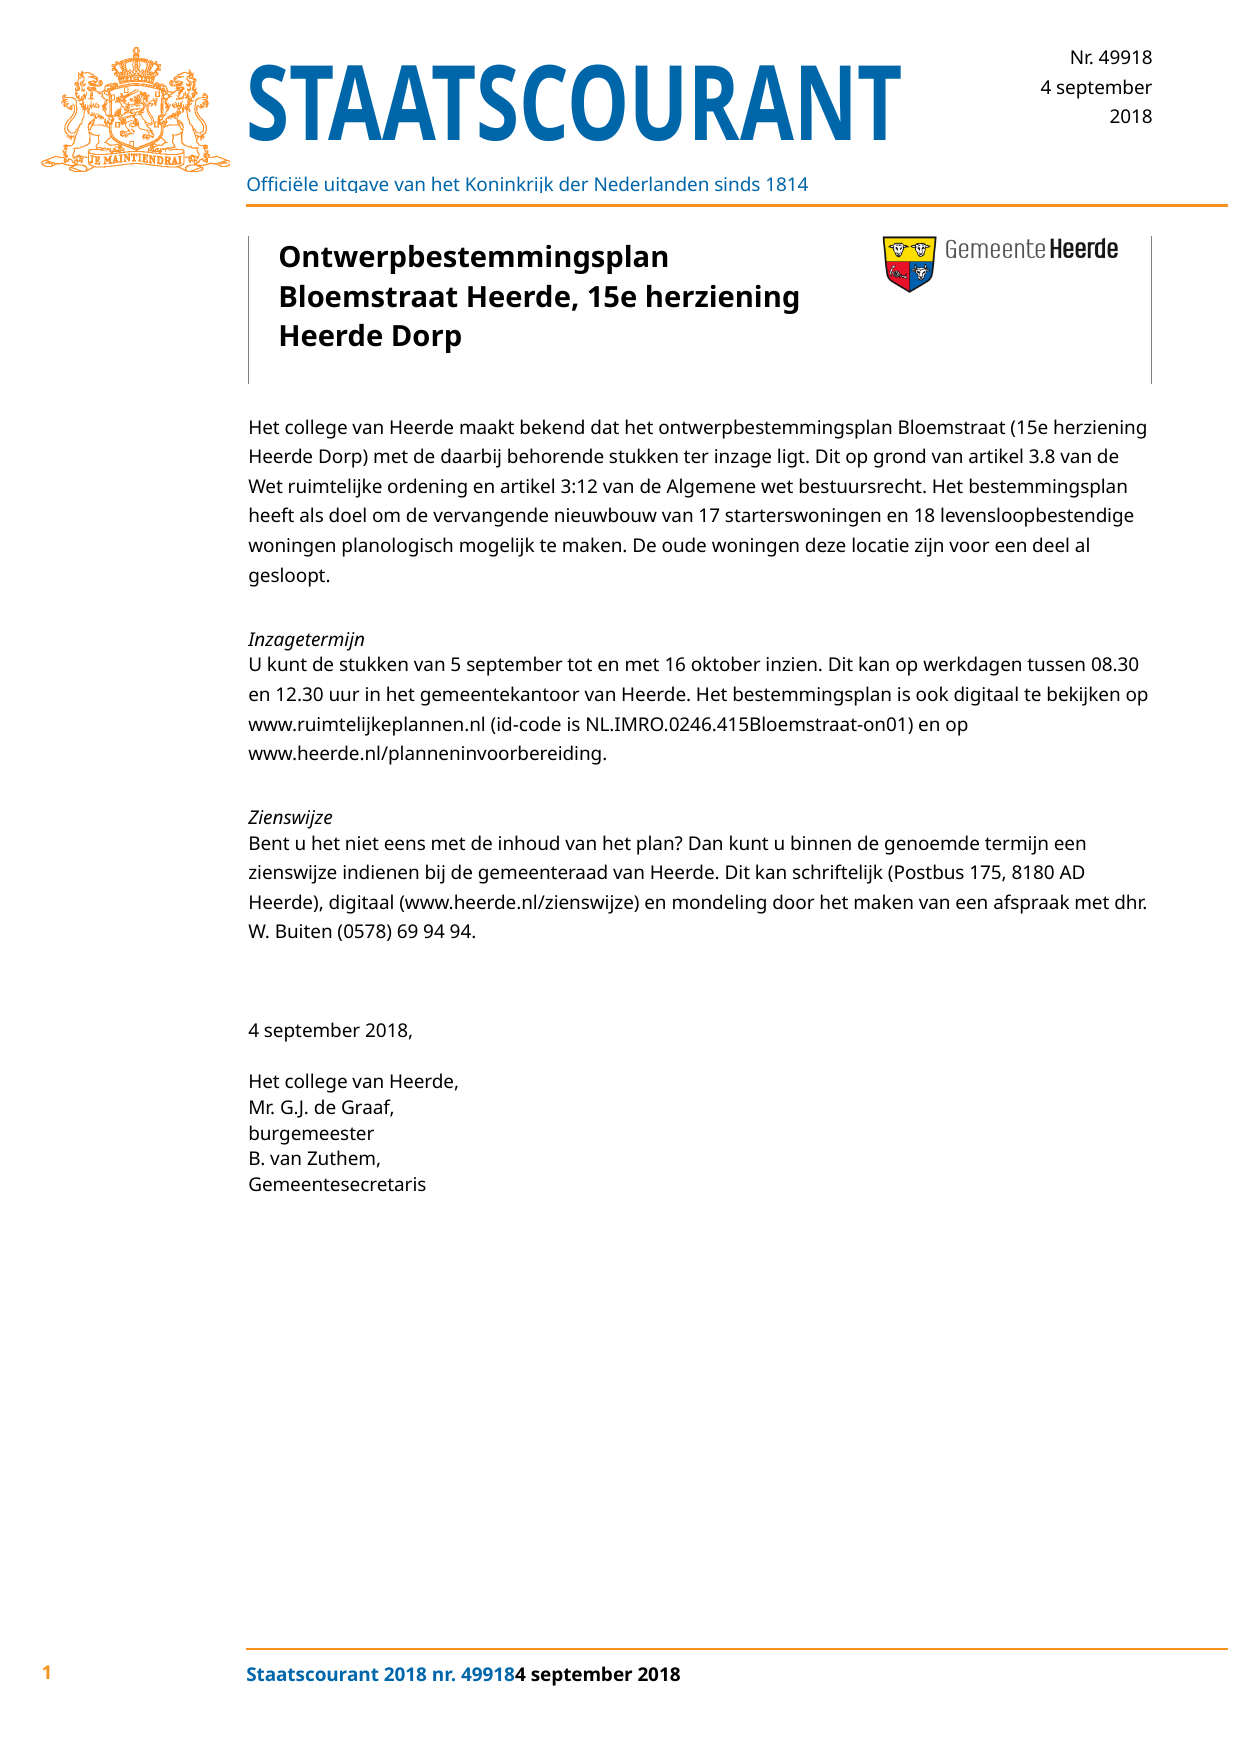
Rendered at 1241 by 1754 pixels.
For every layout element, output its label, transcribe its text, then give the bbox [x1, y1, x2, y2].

text Mr. G.J. de Graaf, [248, 1094, 1152, 1120]
table_header [850, 293, 1151, 384]
text Zienswijze [248, 804, 1152, 830]
text Het college van Heerde maakt bekend dat het ontwerpbestemmingsplan Bloemstraat (15e herziening Heerde Dorp) met de daarbij behorende stukken ter inzage ligt. Dit op grond van artikel 3.8 van de Wet ruimtelijke ordening en artikel 3:12 van de Algemene wet bestuursrecht. Het bestemmingsplan heeft als doel om de vervangende nieuwbouw van 17 starterswoningen en 18 levensloopbestendige woningen planologisch mogelijk te maken. De oude woningen deze locatie zijn voor een deel al gesloopt. [248, 414, 1152, 588]
table_header [1119, 236, 1151, 292]
text B. van Zuthem, [248, 1146, 1152, 1171]
text Het college van Heerde, [248, 1068, 1152, 1094]
picture [882, 236, 1119, 293]
picture [41, 47, 231, 172]
table_header [850, 236, 882, 292]
text Inzagetermijn [248, 626, 1152, 652]
text Gemeentesecretaris [248, 1171, 1152, 1197]
text 4 september 2018, [248, 1017, 1152, 1043]
text U kunt de stukken van 5 september tot en met 16 oktober inzien. Dit kan op werkdagen tussen 08.30 en 12.30 uur in het gemeentekantoor van Heerde. Het bestemmingsplan is ook digitaal te bekijken op www.ruimtelijkeplannen.nl (id-code is NL.IMRO.0246.415Bloemstraat-on01) en op www.heerde.nl/planneninvoorbereiding. [248, 652, 1152, 766]
text burgemeester [248, 1120, 1152, 1146]
table_header Ontwerpbestemmingsplan Bloemstraat Heerde, 15e herziening Heerde Dorp [249, 236, 850, 384]
text Bent u het niet eens met de inhoud van het plan? Dan kunt u binnen de genoemde termijn een zienswijze indienen bij de gemeenteraad van Heerde. Dit kan schriftelijk (Postbus 175, 8180 AD Heerde), digitaal (www.heerde.nl/zienswijze) en mondeling door het maken van een afspraak met dhr. W. Buiten (0578) 69 94 94. [248, 830, 1152, 944]
